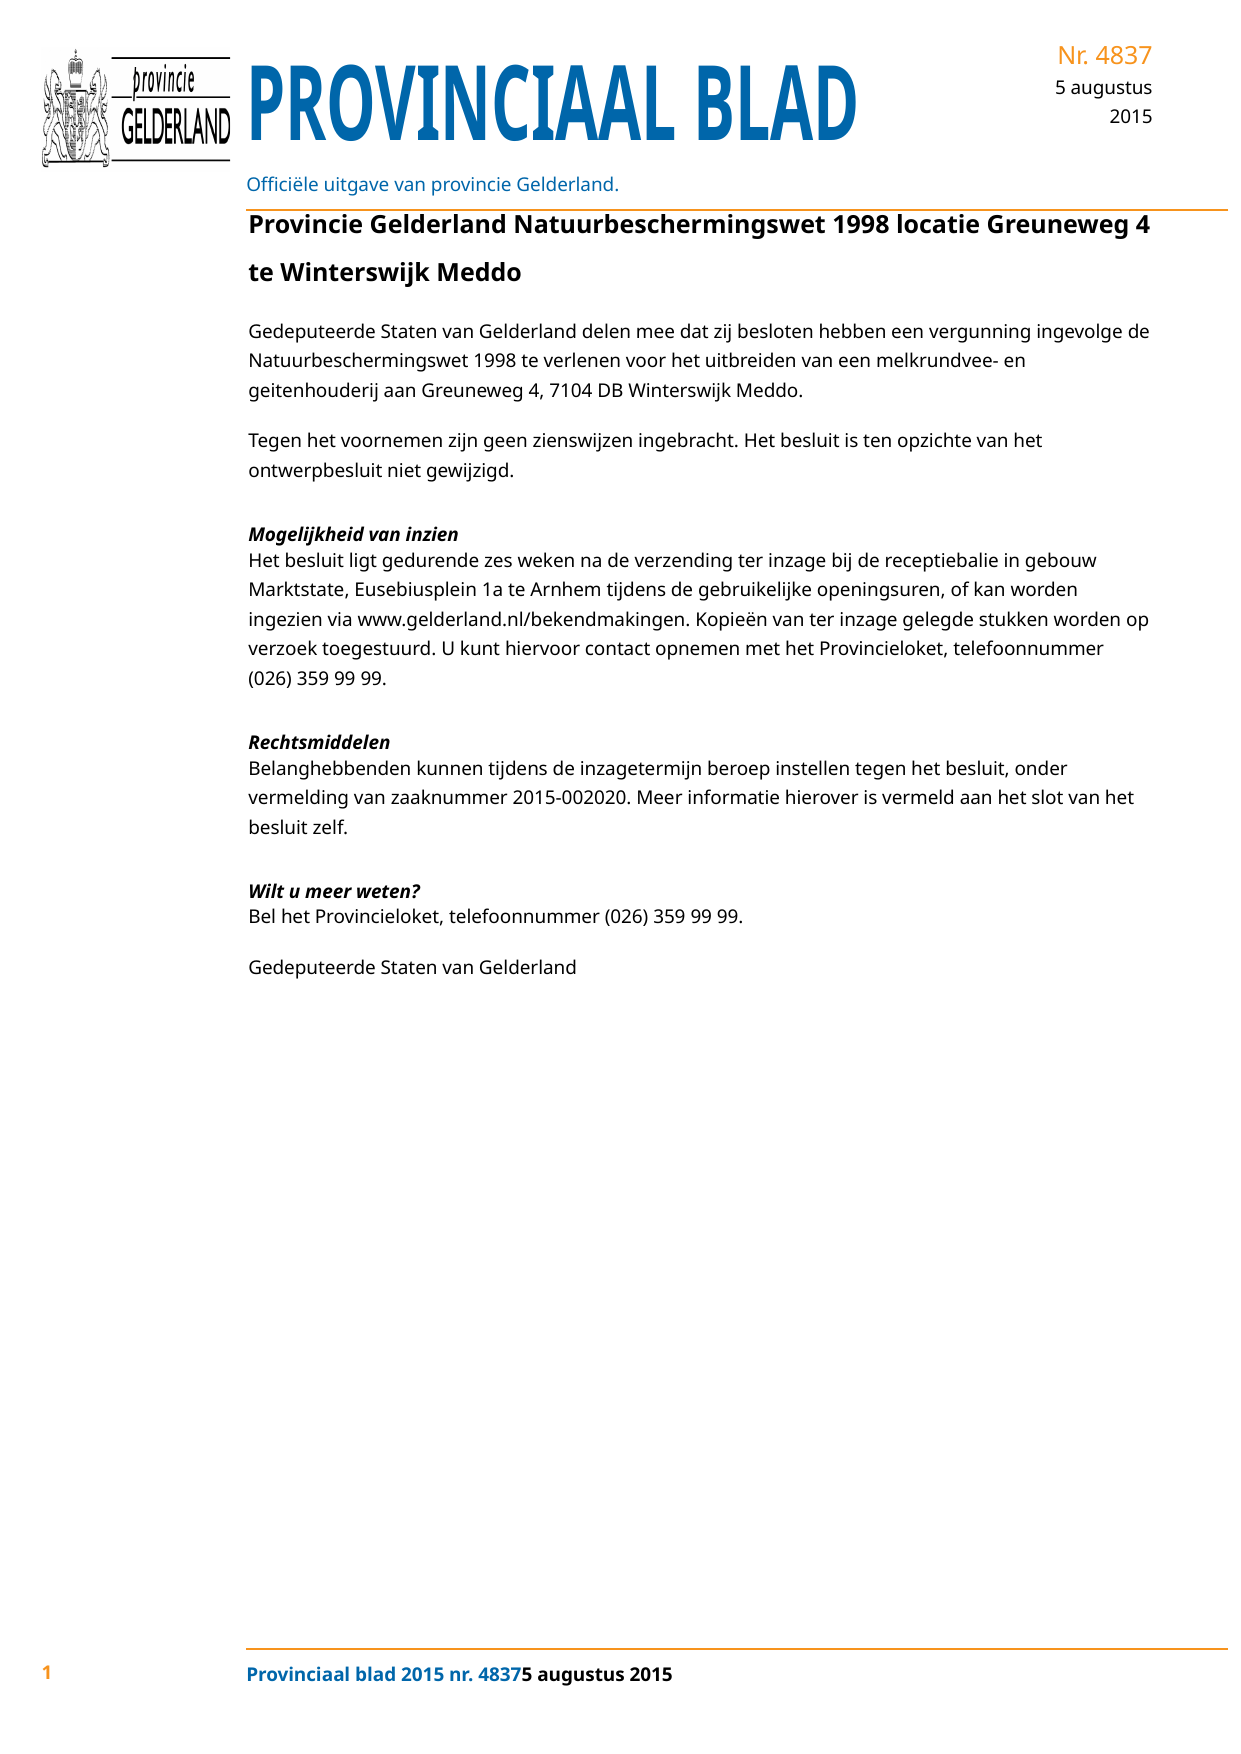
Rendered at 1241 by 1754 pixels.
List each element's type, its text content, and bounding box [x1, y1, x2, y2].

text Tegen het voornemen zijn geen zienswijzen ingebracht. Het besluit is ten opzichte van het ontwerpbesluit niet gewijzigd. [248, 427, 1152, 483]
text Gedeputeerde Staten van Gelderland delen mee dat zij besloten hebben een vergunning ingevolge de Natuurbeschermingswet 1998 te verlenen voor het uitbreiden van een melkrundvee- en geitenhouderij aan Greuneweg 4, 7104 DB Winterswijk Meddo. [248, 318, 1152, 403]
text Bel het Provincieloket, telefoonnummer (026) 359 99 99. [248, 904, 1152, 929]
picture [41, 47, 231, 172]
text Het besluit ligt gedurende zes weken na de verzending ter inzage bij de receptiebalie in gebouw Marktstate, Eusebiusplein 1a te Arnhem tijdens de gebruikelijke openingsuren, of kan worden ingezien via www.gelderland.nl/bekendmakingen. Kopieën van ter inzage gelegde stukken worden op verzoek toegestuurd. U kunt hiervoor contact opnemen met het Provincieloket, telefoonnummer (026) 359 99 99. [248, 547, 1152, 691]
text Mogelijkheid van inzien [248, 521, 1152, 547]
text Rechtsmiddelen [248, 729, 1152, 755]
text Gedeputeerde Staten van Gelderland [248, 954, 1152, 980]
text Provincie Gelderland Natuurbeschermingswet 1998 locatie Greuneweg 4 te Winterswijk Meddo [248, 211, 1152, 288]
text Wilt u meer weten? [248, 878, 1152, 904]
text Belanghebbenden kunnen tijdens de inzagetermijn beroep instellen tegen het besluit, onder vermelding van zaaknummer 2015-002020. Meer informatie hierover is vermeld aan het slot van het besluit zelf. [248, 755, 1152, 840]
